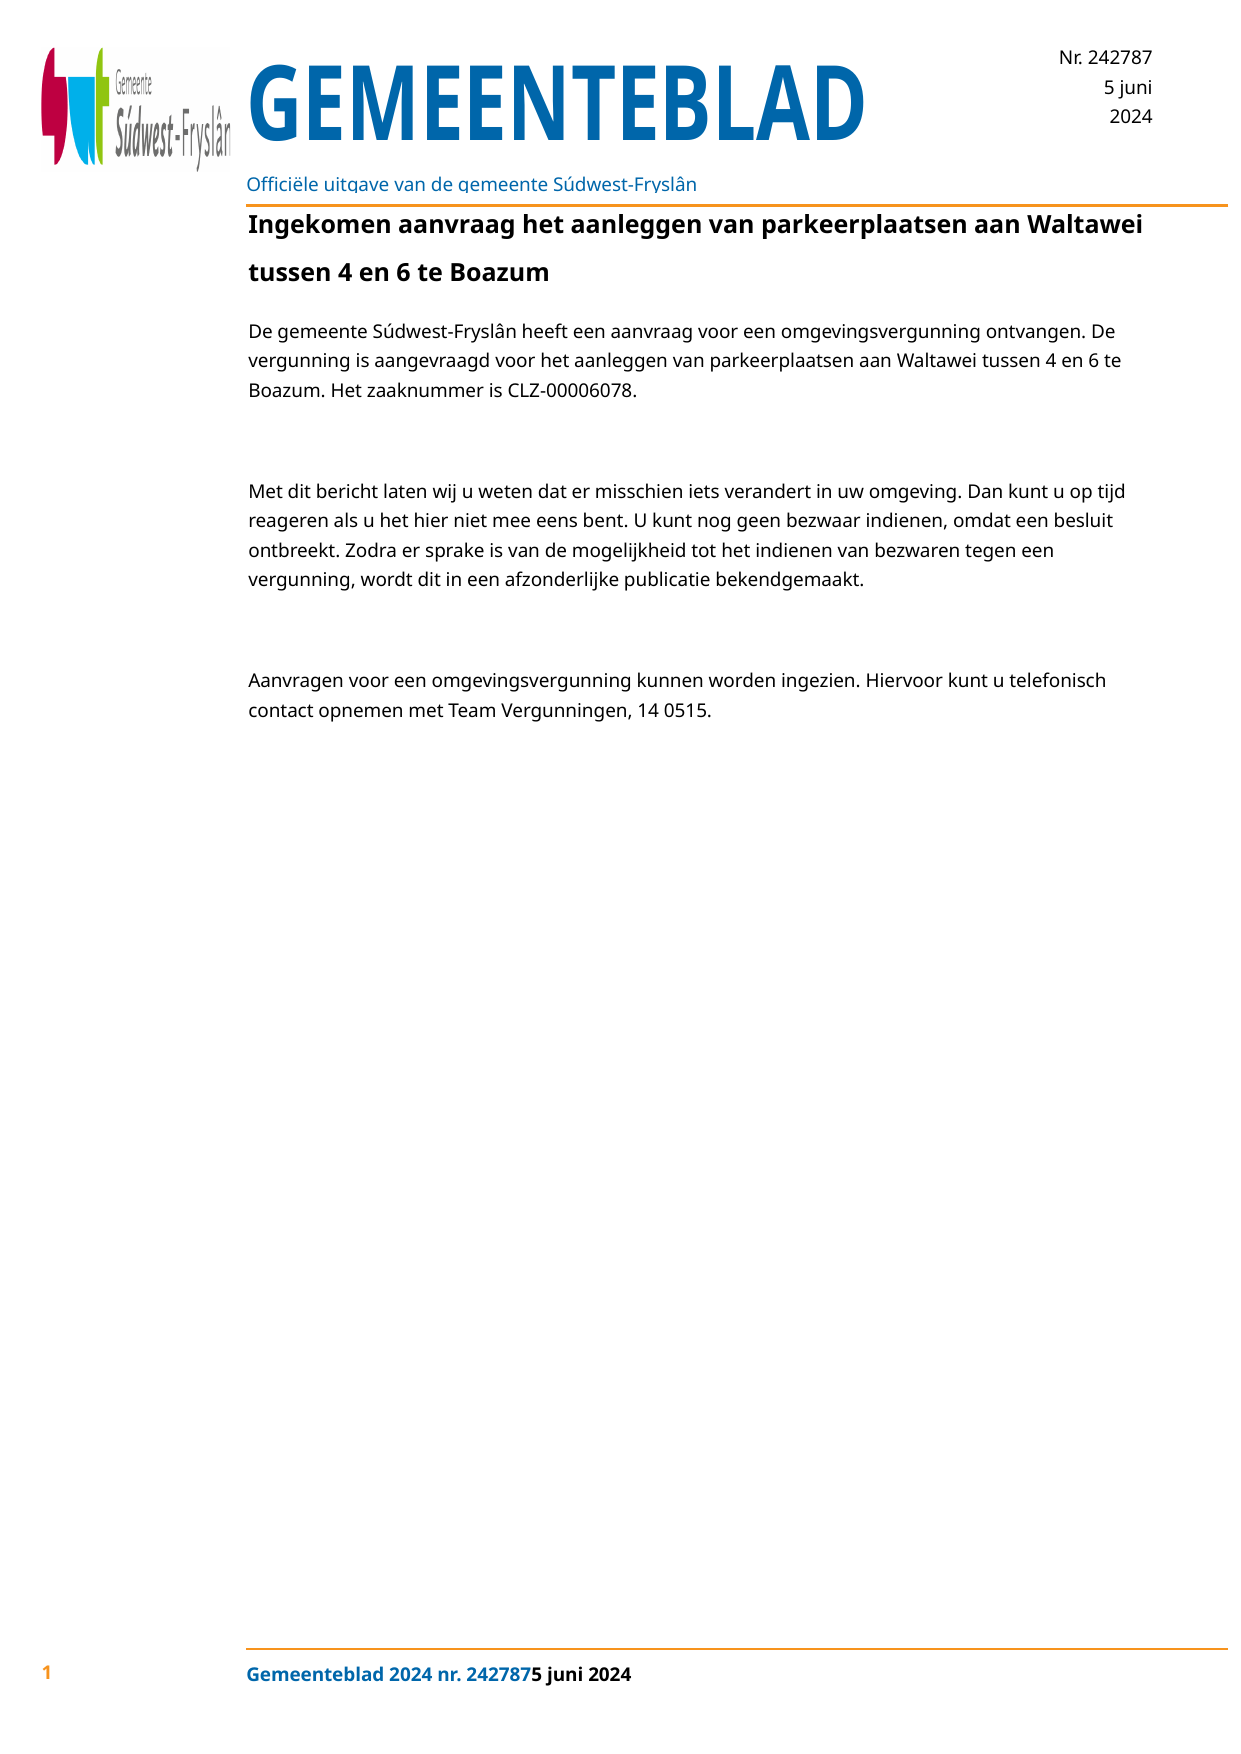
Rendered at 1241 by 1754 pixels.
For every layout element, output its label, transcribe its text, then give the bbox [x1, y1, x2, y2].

text Ingekomen aanvraag het aanleggen van parkeerplaatsen aan Waltawei tussen 4 en 6 te Boazum [248, 207, 1152, 288]
picture [41, 47, 231, 172]
text De gemeente Súdwest-Fryslân heeft een aanvraag voor een omgevingsvergunning ontvangen. De vergunning is aangevraagd voor het aanleggen van parkeerplaatsen aan Waltawei tussen 4 en 6 te Boazum. Het zaaknummer is CLZ-00006078. [248, 318, 1152, 403]
text Aanvragen voor een omgevingsvergunning kunnen worden ingezien. Hiervoor kunt u telefonisch contact opnemen met Team Vergunningen, 14 0515. [248, 667, 1152, 723]
text Met dit bericht laten wij u weten dat er misschien iets verandert in uw omgeving. Dan kunt u op tijd reageren als u het hier niet mee eens bent. U kunt nog geen bezwaar indienen, omdat een besluit ontbreekt. Zodra er sprake is van de mogelijkheid tot het indienen van bezwaren tegen een vergunning, wordt dit in een afzonderlijke publicatie bekendgemaakt. [248, 478, 1152, 592]
